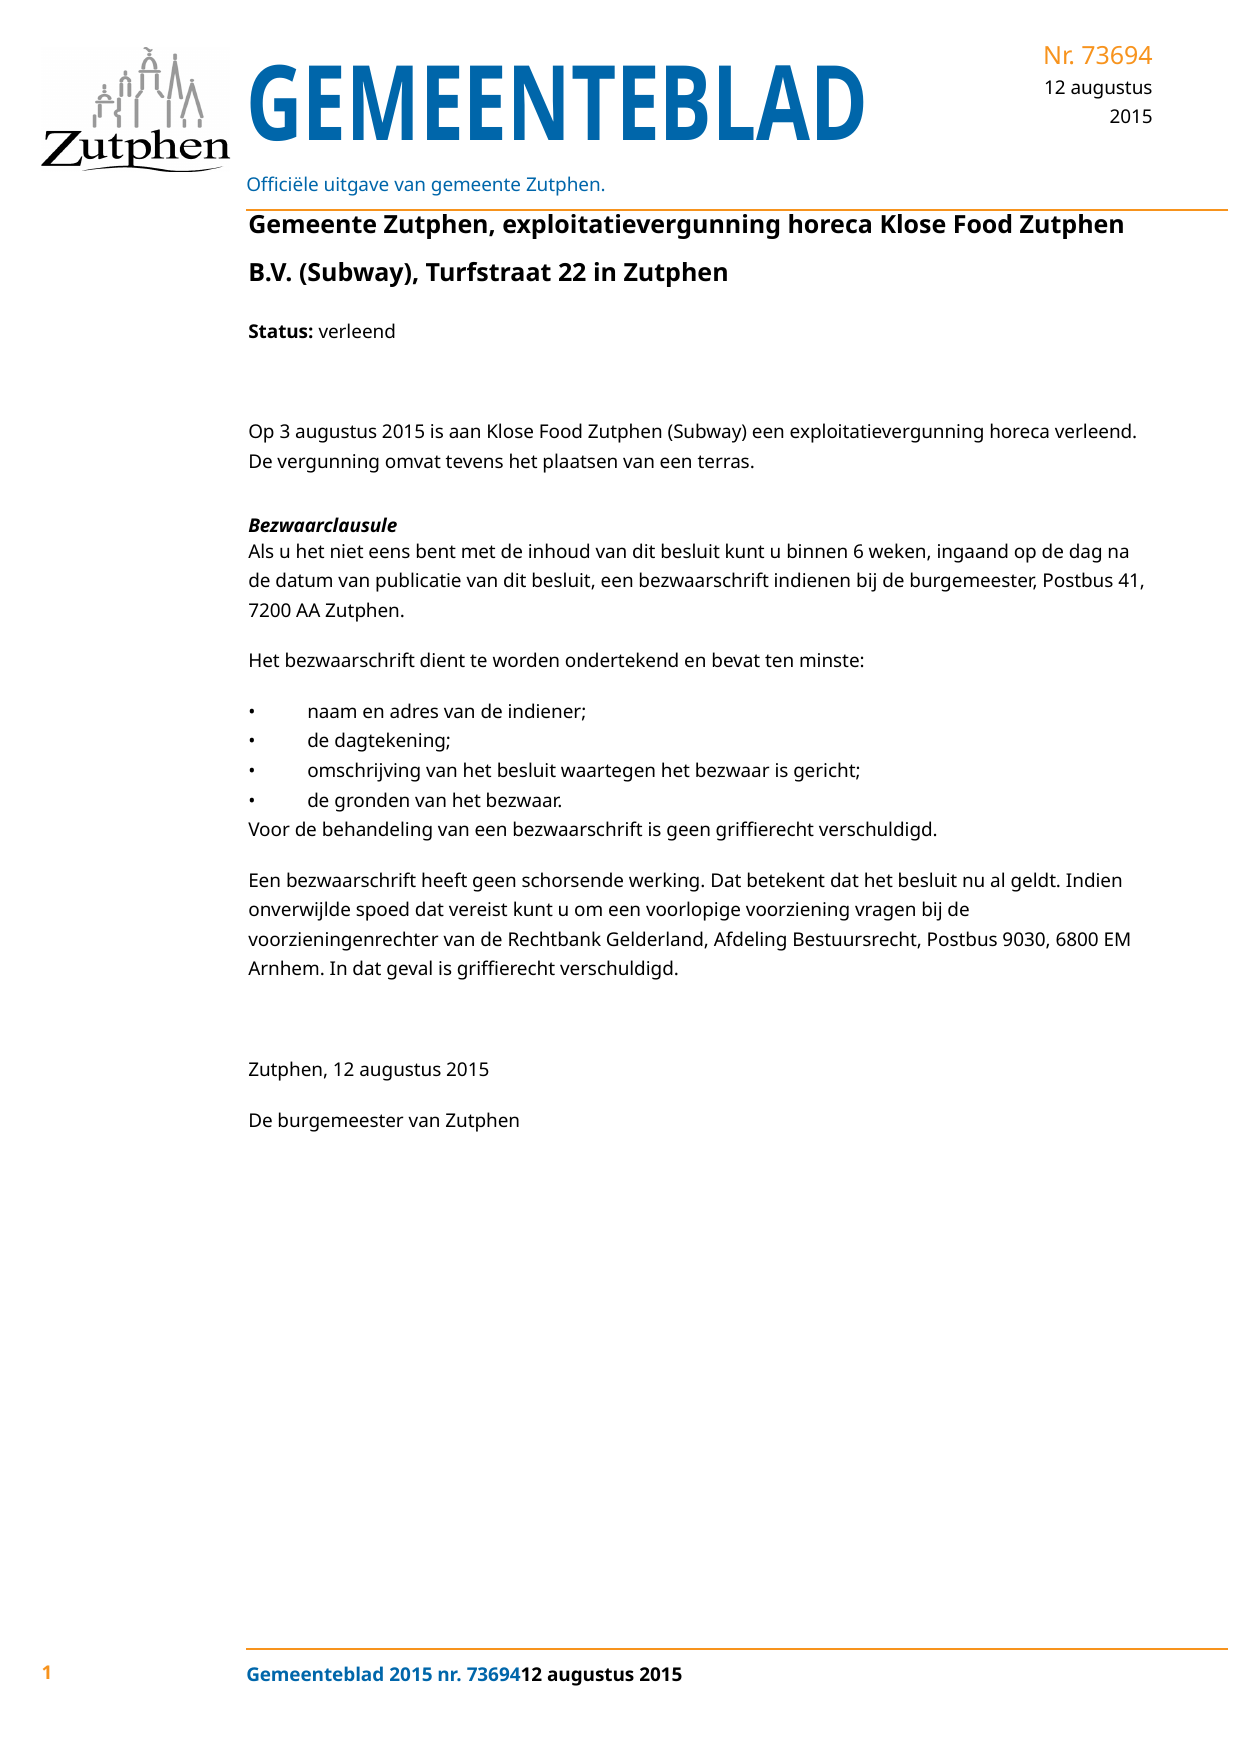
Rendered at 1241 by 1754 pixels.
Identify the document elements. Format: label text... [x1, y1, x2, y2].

list naam en adres van de indiener; [248, 698, 1152, 724]
text Voor de behandeling van een bezwaarschrift is geen griffierecht verschuldigd. [248, 816, 1152, 842]
text De burgemeester van Zutphen [248, 1107, 1152, 1132]
text Op 3 augustus 2015 is aan Klose Food Zutphen (Subway) een exploitatievergunning horeca verleend. De vergunning omvat tevens het plaatsen van een terras. [248, 419, 1152, 474]
text Als u het niet eens bent met de inhoud van dit besluit kunt u binnen 6 weken, ingaand op de dag na de datum van publicatie van dit besluit, een bezwaarschrift indienen bij de burgemeester, Postbus 41, 7200 AA Zutphen. [248, 538, 1152, 623]
picture [41, 47, 231, 172]
text Gemeente Zutphen, exploitatievergunning horeca Klose Food Zutphen B.V. (Subway), Turfstraat 22 in Zutphen [248, 211, 1152, 288]
list de gronden van het bezwaar. [248, 787, 1152, 812]
text Het bezwaarschrift dient te worden ondertekend en bevat ten minste: [248, 648, 1152, 673]
text Bezwaarclausule [248, 512, 1152, 538]
text Status: verleend [248, 318, 1152, 344]
text Een bezwaarschrift heeft geen schorsende werking. Dat betekent dat het besluit nu al geldt. Indien onverwijlde spoed dat vereist kunt u om een voorlopige voorziening vragen bij de voorzieningenrechter van de Rechtbank Gelderland, Afdeling Bestuursrecht, Postbus 9030, 6800 EM Arnhem. In dat geval is griffierecht verschuldigd. [248, 867, 1152, 981]
text Zutphen, 12 augustus 2015 [248, 1056, 1152, 1082]
list omschrijving van het besluit waartegen het bezwaar is gericht; [248, 757, 1152, 783]
list de dagtekening; [248, 728, 1152, 753]
